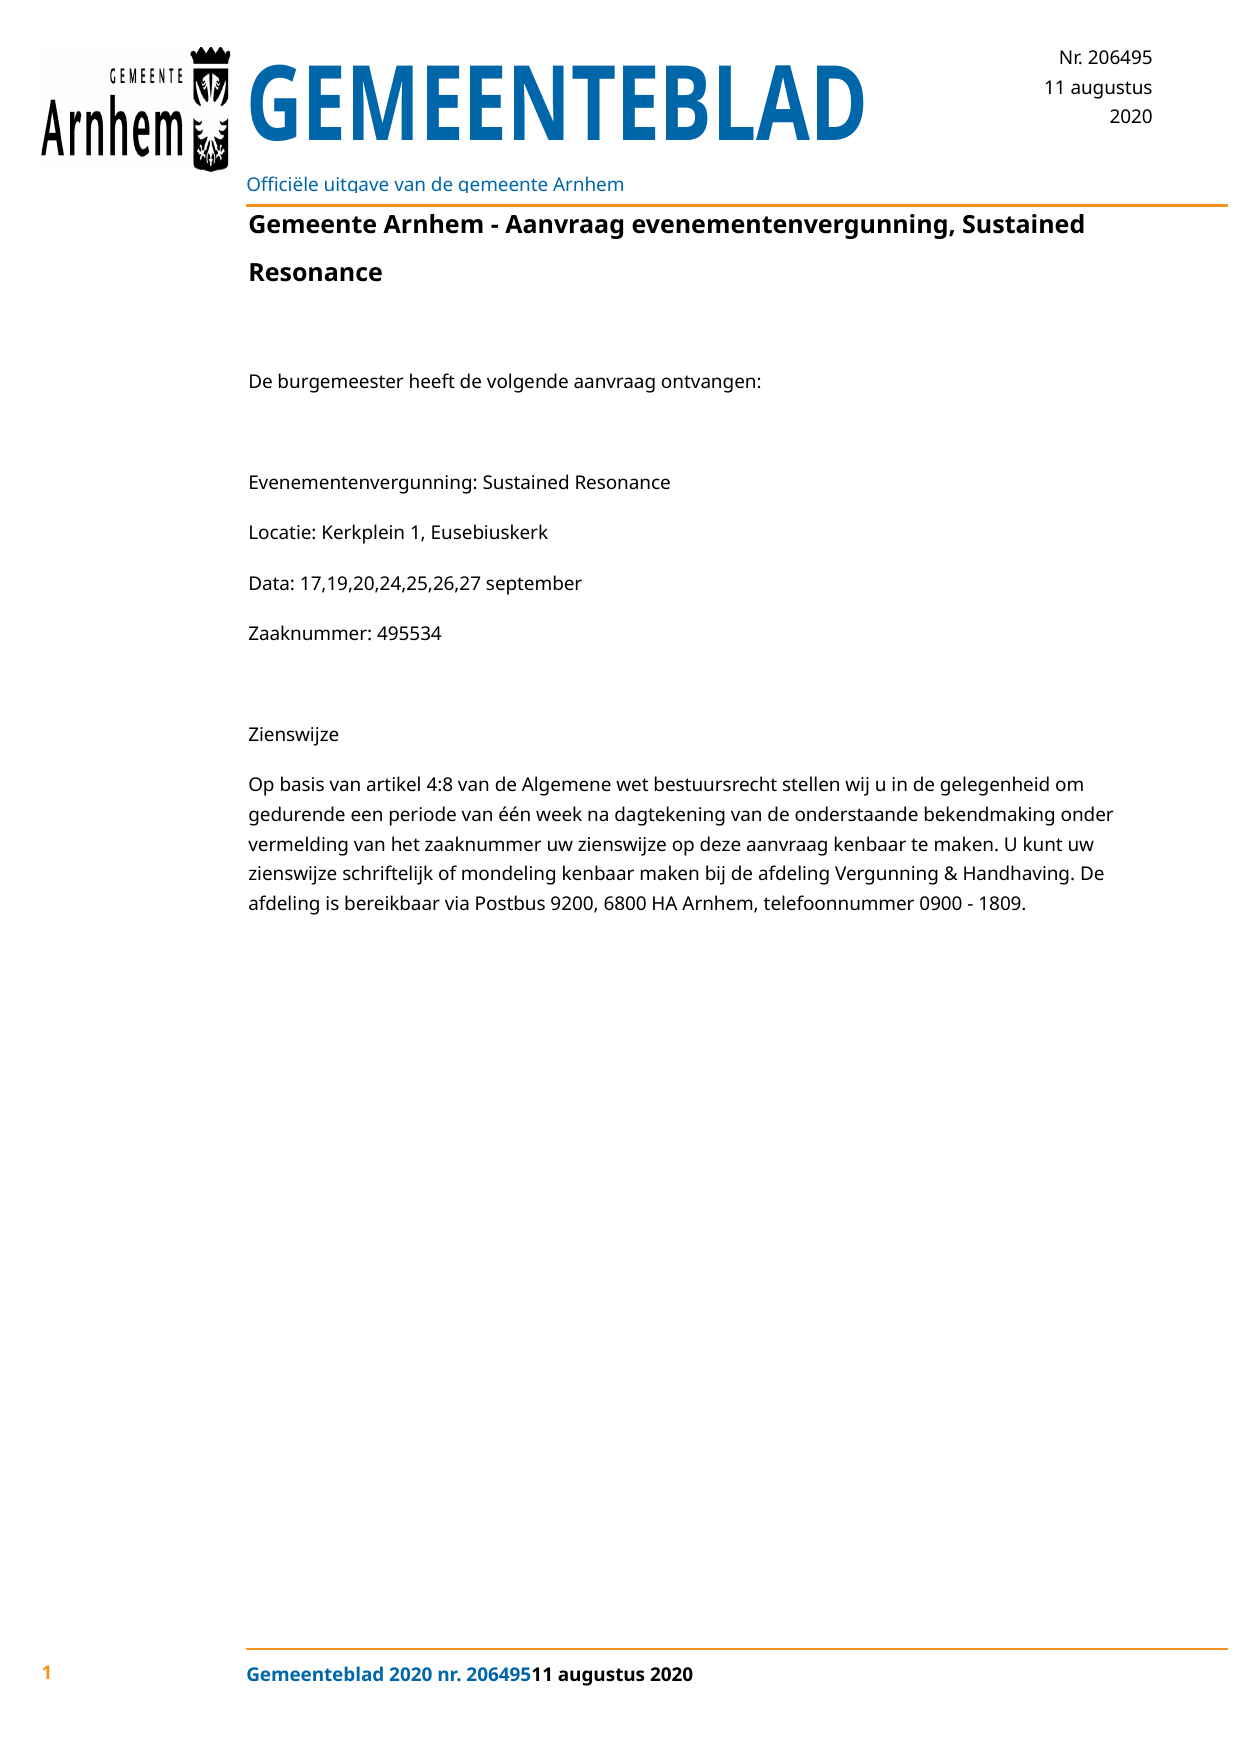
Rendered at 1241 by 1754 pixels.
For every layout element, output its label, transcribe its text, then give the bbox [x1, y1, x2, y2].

text Data: 17,19,20,24,25,26,27 september [248, 570, 1152, 596]
text Gemeente Arnhem - Aanvraag evenementenvergunning, Sustained Resonance [248, 207, 1152, 288]
text Evenementenvergunning: Sustained Resonance [248, 469, 1152, 495]
picture [41, 47, 231, 172]
text De burgemeester heeft de volgende aanvraag ontvangen: [248, 368, 1152, 394]
text Zienswijze [248, 721, 1152, 747]
text Locatie: Kerkplein 1, Eusebiuskerk [248, 519, 1152, 545]
text Zaaknummer: 495534 [248, 620, 1152, 646]
text Op basis van artikel 4:8 van de Algemene wet bestuursrecht stellen wij u in de gelegenheid om gedurende een periode van één week na dagtekening van de onderstaande bekendmaking onder vermelding van het zaaknummer uw zienswijze op deze aanvraag kenbaar te maken. U kunt uw zienswijze schriftelijk of mondeling kenbaar maken bij de afdeling Vergunning & Handhaving. De afdeling is bereikbaar via Postbus 9200, 6800 HA Arnhem, telefoonnummer 0900 - 1809. [248, 772, 1152, 916]
